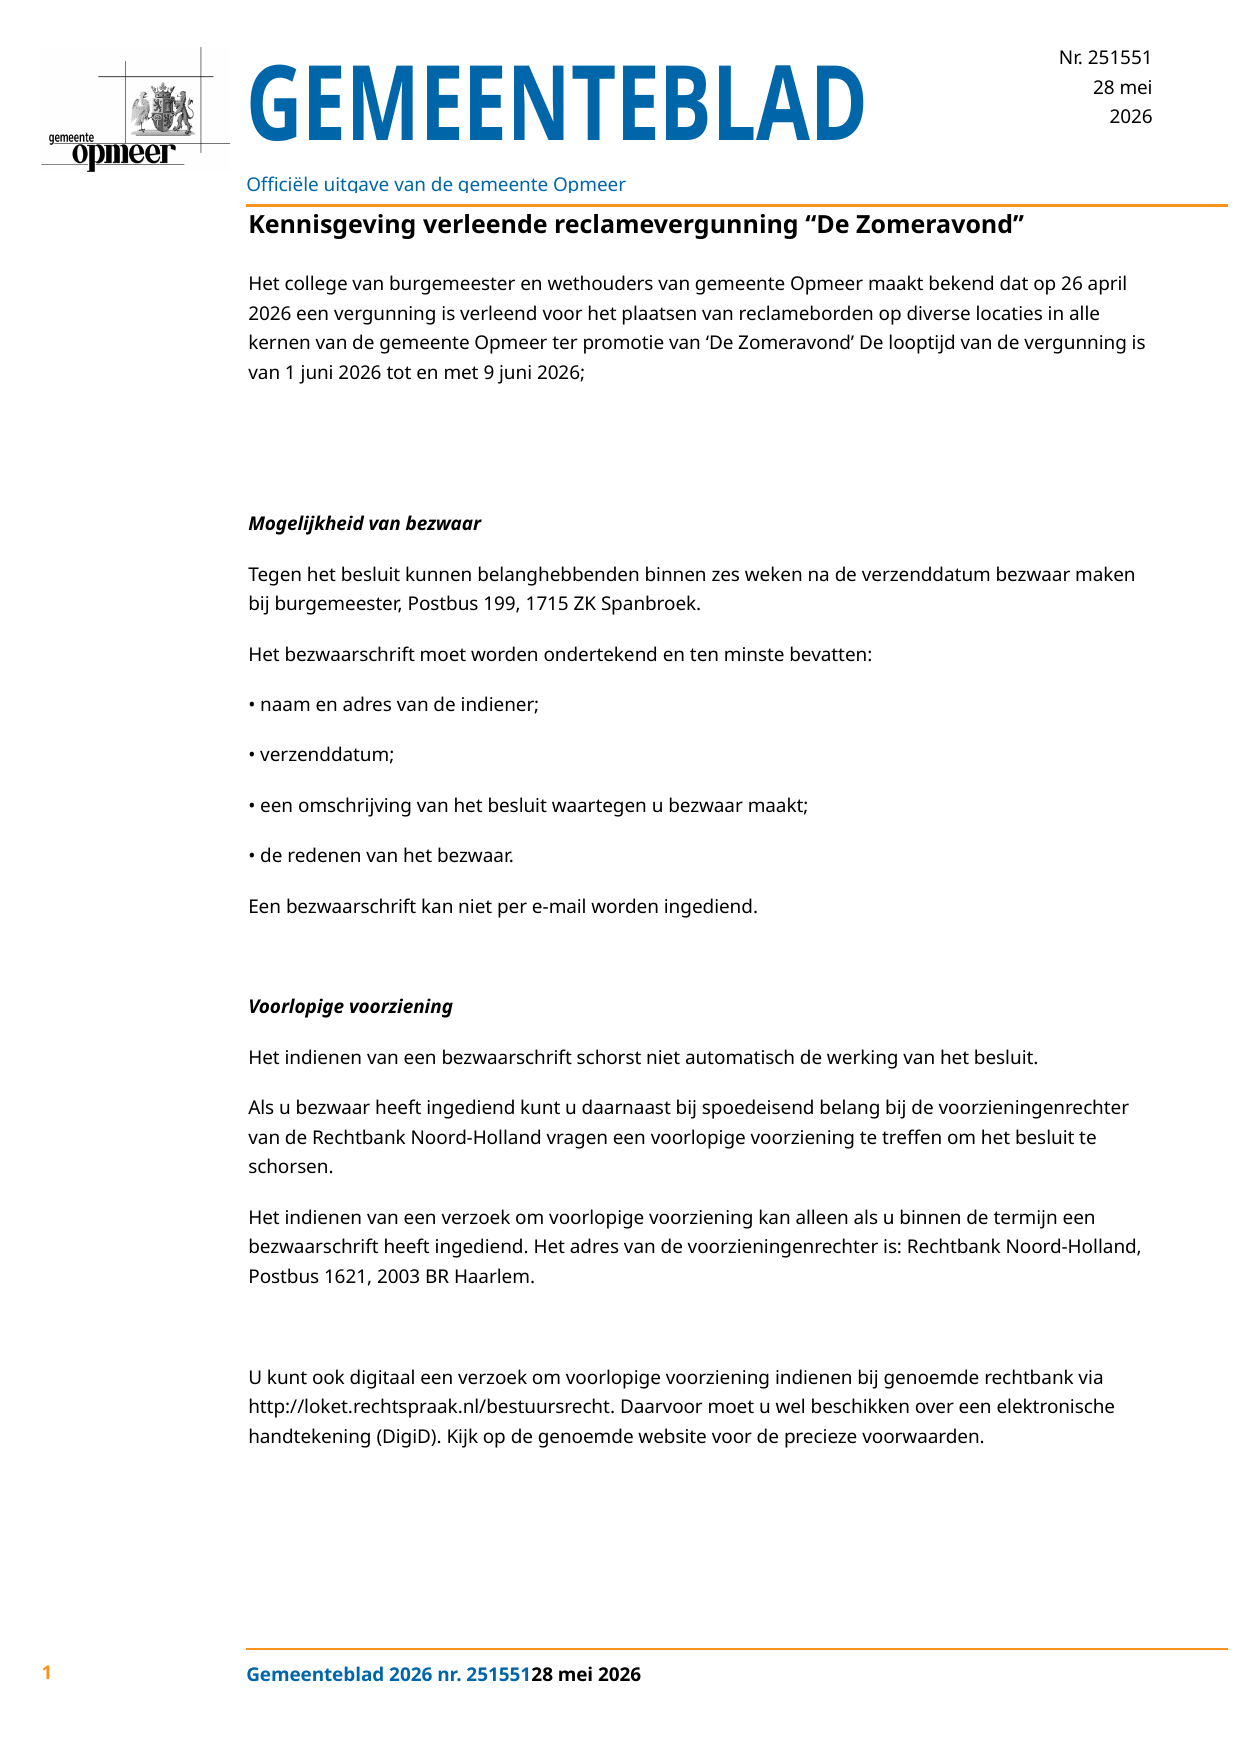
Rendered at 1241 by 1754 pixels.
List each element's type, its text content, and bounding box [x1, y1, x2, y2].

picture [41, 47, 231, 172]
text Een bezwaarschrift kan niet per e-mail worden ingediend. [248, 893, 1152, 918]
text Als u bezwaar heeft ingediend kunt u daarnaast bij spoedeisend belang bij de voorzieningenrechter van de Rechtbank Noord-Holland vragen een voorlopige voorziening te treffen om het besluit te schorsen. [248, 1094, 1152, 1179]
text Het bezwaarschrift moet worden ondertekend en ten minste bevatten: [248, 641, 1152, 666]
text Voorlopige voorziening [248, 994, 1152, 1019]
text Mogelijkheid van bezwaar [248, 510, 1152, 536]
text U kunt ook digitaal een verzoek om voorlopige voorziening indienen bij genoemde rechtbank via http://loket.rechtspraak.nl/bestuursrecht. Daarvoor moet u wel beschikken over een elektronische handtekening (DigiD). Kijk op de genoemde website voor de precieze voorwaarden. [248, 1364, 1152, 1449]
text • een omschrijving van het besluit waartegen u bezwaar maakt; [248, 792, 1152, 818]
text Kennisgeving verleende reclamevergunning “De Zomeravond’’ [248, 207, 1152, 241]
text Het indienen van een verzoek om voorlopige voorziening kan alleen als u binnen de termijn een bezwaarschrift heeft ingediend. Het adres van de voorzieningenrechter is: Rechtbank Noord-Holland, Postbus 1621, 2003 BR Haarlem. [248, 1204, 1152, 1289]
text • verzenddatum; [248, 742, 1152, 767]
text Het college van burgemeester en wethouders van gemeente Opmeer maakt bekend dat op 26 april 2026 een vergunning is verleend voor het plaatsen van reclameborden op diverse locaties in alle kernen van de gemeente Opmeer ter promotie van ‘De Zomeravond’ De looptijd van de vergunning is van 1 juni 2026 tot en met 9 juni 2026; [248, 270, 1152, 385]
text Tegen het besluit kunnen belanghebbenden binnen zes weken na de verzenddatum bezwaar maken bij burgemeester, Postbus 199, 1715 ZK Spanbroek. [248, 561, 1152, 616]
text Het indienen van een bezwaarschrift schorst niet automatisch de werking van het besluit. [248, 1044, 1152, 1070]
text • de redenen van het bezwaar. [248, 842, 1152, 868]
text • naam en adres van de indiener; [248, 691, 1152, 717]
